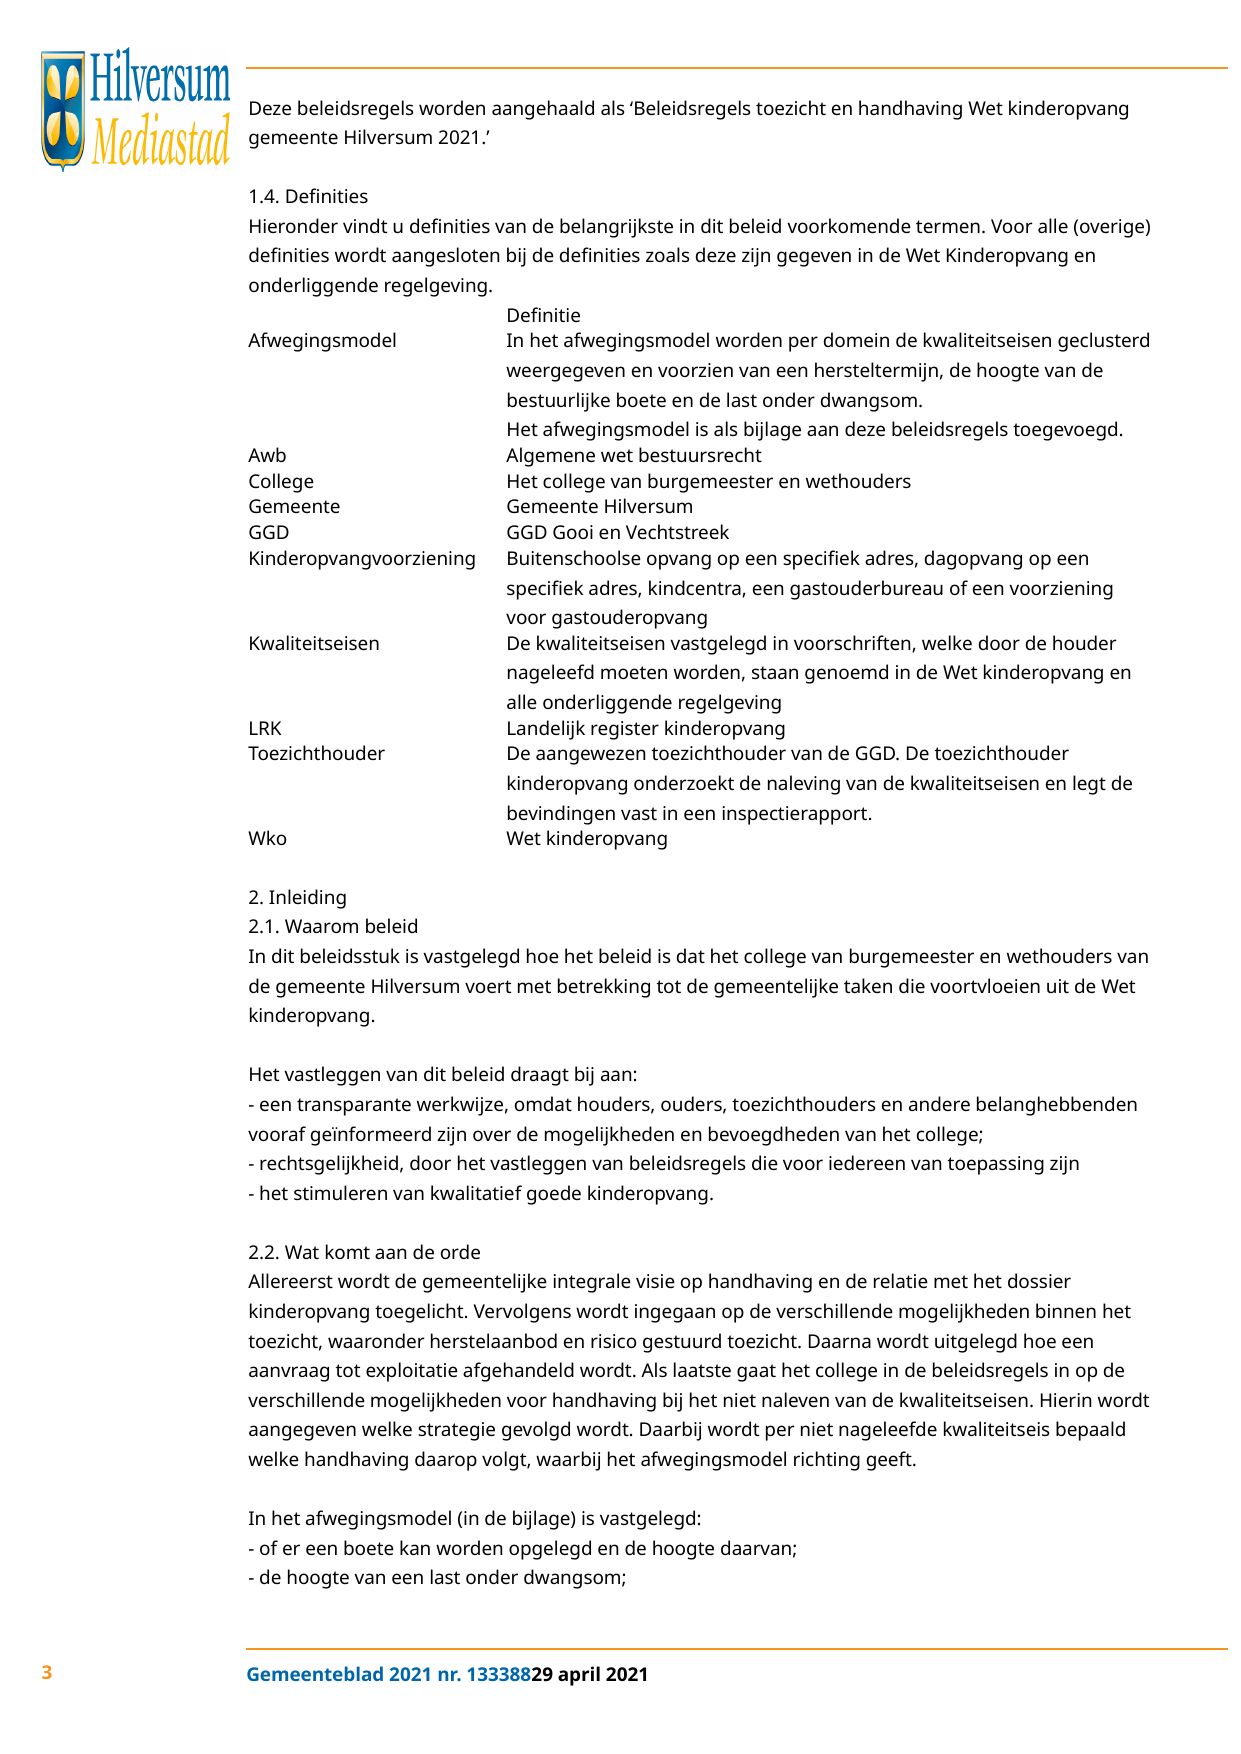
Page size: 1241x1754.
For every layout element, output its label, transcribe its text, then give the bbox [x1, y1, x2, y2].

table_cell Buitenschoolse opvang op een specifiek adres, dagopvang op een specifiek adres, kindcentra, een gastouderbureau of een voorziening voor gastouderopvang [506, 545, 1152, 630]
text Het vastleggen van dit beleid draagt bij aan: [248, 1062, 1152, 1087]
table_header [248, 302, 506, 328]
text 2.2. Wat komt aan de orde [248, 1239, 1152, 1265]
table_cell Wko [248, 826, 506, 851]
text Hieronder vindt u definities van de belangrijkste in dit beleid voorkomende termen. Voor alle (overige) definities wordt aangesloten bij de definities zoals deze zijn gegeven in de Wet Kinderopvang en onderliggende regelgeving. [248, 213, 1152, 298]
table_cell Wet kinderopvang [506, 826, 1152, 851]
table_cell Gemeente [248, 494, 506, 519]
text In dit beleidsstuk is vastgelegd hoe het beleid is dat het college van burgemeester en wethouders van de gemeente Hilversum voert met betrekking tot de gemeentelijke taken die voortvloeien uit de Wet kinderopvang. [248, 943, 1152, 1028]
table_cell Awb [248, 442, 506, 468]
table_cell Kinderopvangvoorziening [248, 545, 506, 630]
table_cell Gemeente Hilversum [506, 494, 1152, 519]
text - rechtsgelijkheid, door het vastleggen van beleidsregels die voor iedereen van toepassing zijn [248, 1150, 1152, 1176]
text - de hoogte van een last onder dwangsom; [248, 1564, 1152, 1590]
table_cell Kwaliteitseisen [248, 630, 506, 715]
table_cell Landelijk register kinderopvang [506, 715, 1152, 741]
table_cell De aangewezen toezichthouder van de GGD. De toezichthouder kinderopvang onderzoekt de naleving van de kwaliteitseisen en legt de bevindingen vast in een inspectierapport. [506, 741, 1152, 826]
table_cell Algemene wet bestuursrecht [506, 442, 1152, 468]
table_cell Afwegingsmodel [248, 328, 506, 442]
table_cell De kwaliteitseisen vastgelegd in voorschriften, welke door de houder nageleefd moeten worden, staan genoemd in de Wet kinderopvang en alle onderliggende regelgeving [506, 630, 1152, 715]
text - het stimuleren van kwalitatief goede kinderopvang. [248, 1180, 1152, 1206]
text - een transparante werkwijze, omdat houders, ouders, toezichthouders en andere belanghebbenden vooraf geïnformeerd zijn over de mogelijkheden en bevoegdheden van het college; [248, 1091, 1152, 1146]
table_cell LRK [248, 715, 506, 741]
table_cell GGD Gooi en Vechtstreek [506, 519, 1152, 545]
text Allereerst wordt de gemeentelijke integrale visie op handhaving en de relatie met het dossier kinderopvang toegelicht. Vervolgens wordt ingegaan op de verschillende mogelijkheden binnen het toezicht, waaronder herstelaanbod en risico gestuurd toezicht. Daarna wordt uitgelegd hoe een aanvraag tot exploitatie afgehandeld wordt. Als laatste gaat het college in de beleidsregels in op de verschillende mogelijkheden voor handhaving bij het niet naleven van de kwaliteitseisen. Hierin wordt aangegeven welke strategie gevolgd wordt. Daarbij wordt per niet nageleefde kwaliteitseis bepaald welke handhaving daarop volgt, waarbij het afwegingsmodel richting geeft. [248, 1269, 1152, 1472]
table_cell Het college van burgemeester en wethouders [506, 468, 1152, 494]
text - of er een boete kan worden opgelegd en de hoogte daarvan; [248, 1535, 1152, 1561]
text In het afwegingsmodel (in de bijlage) is vastgelegd: [248, 1505, 1152, 1531]
text Deze beleidsregels worden aangehaald als ‘Beleidsregels toezicht en handhaving Wet kinderopvang gemeente Hilversum 2021.’ [248, 95, 1152, 150]
text 2.1. Waarom beleid [248, 914, 1152, 939]
text 2. Inleiding [248, 884, 1152, 910]
table_cell In het afwegingsmodel worden per domein de kwaliteitseisen geclusterd weergegeven en voorzien van een hersteltermijn, de hoogte van de bestuurlijke boete en de last onder dwangsom. Het afwegingsmodel is als bijlage aan deze beleidsregels toegevoegd. [506, 328, 1152, 442]
table_cell College [248, 468, 506, 494]
text 1.4. Definities [248, 183, 1152, 209]
table_header Definitie [506, 302, 1152, 328]
picture [41, 47, 231, 172]
table_cell Toezichthouder [248, 741, 506, 826]
table_cell GGD [248, 519, 506, 545]
